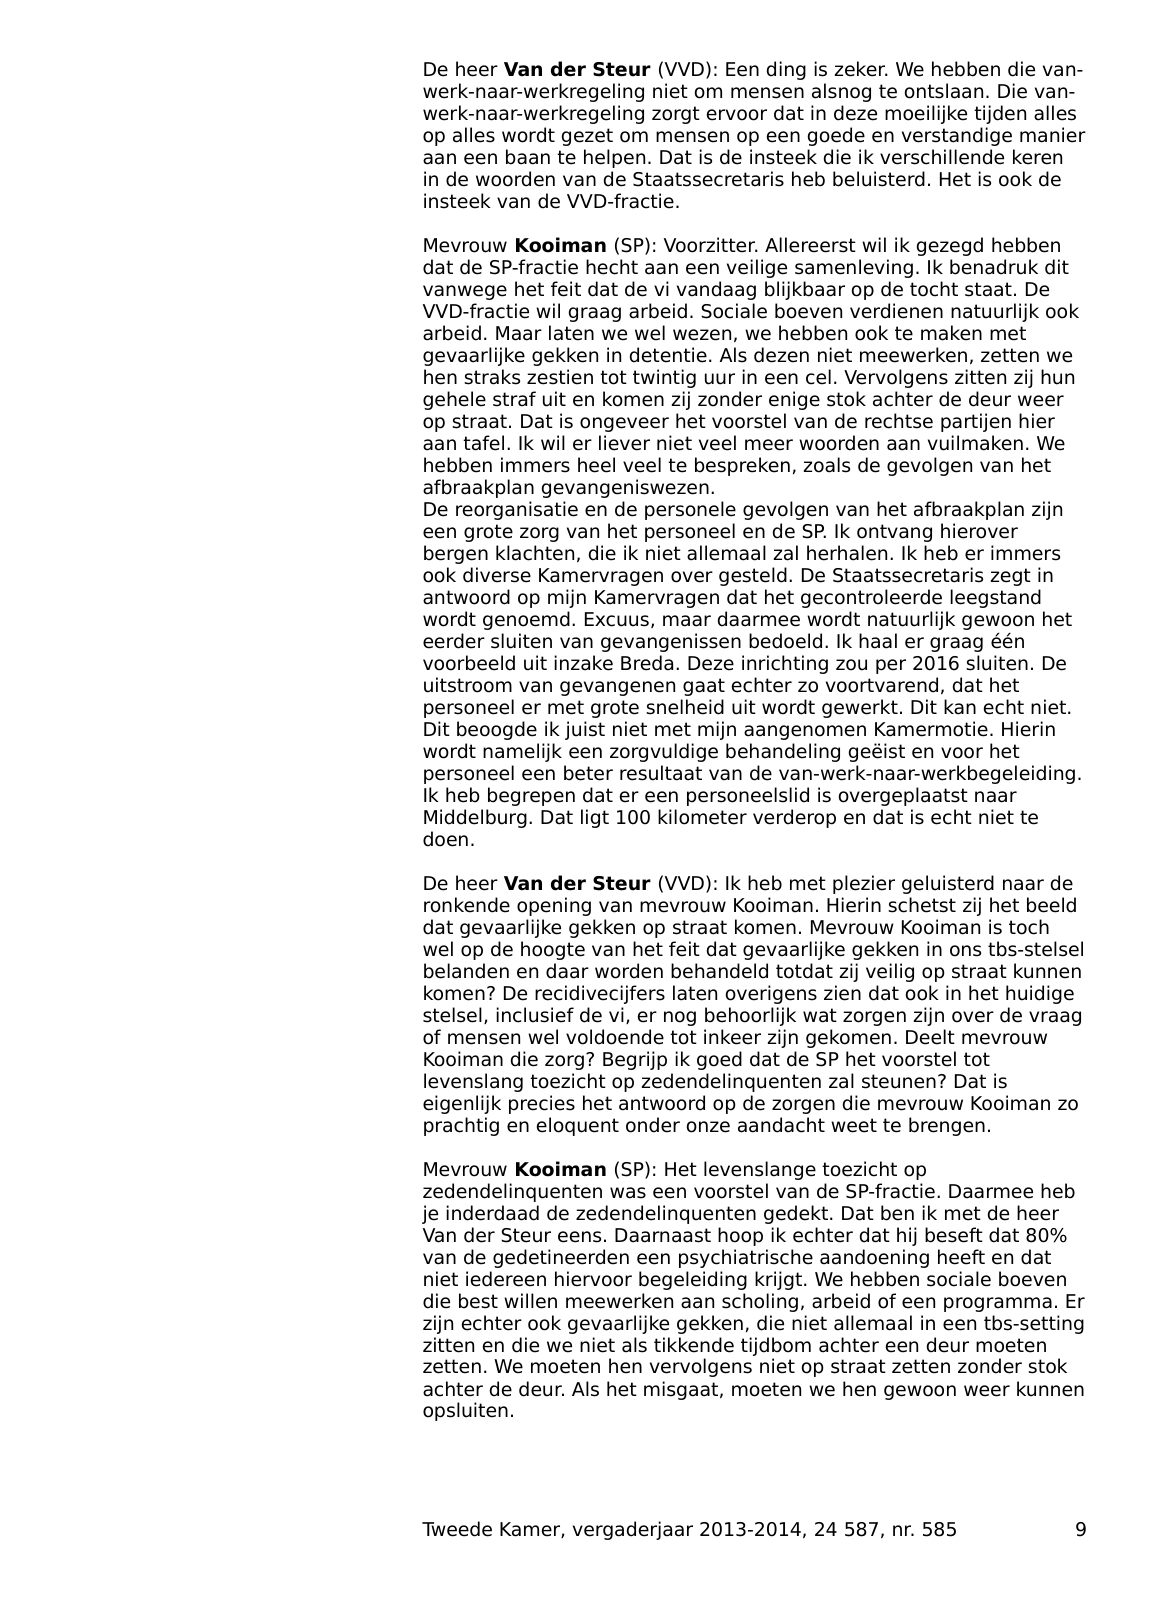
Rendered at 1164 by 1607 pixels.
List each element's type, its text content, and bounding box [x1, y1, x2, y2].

text Mevrouw Kooiman (SP): Voorzitter. Allereerst wil ik gezegd hebben dat de SP-fractie hecht aan een veilige samenleving. Ik benadruk dit vanwege het feit dat de vi vandaag blijkbaar op de tocht staat. De VVD-fractie wil graag arbeid. Sociale boeven verdienen natuurlijk ook arbeid. Maar laten we wel wezen, we hebben ook te maken met gevaarlijke gekken in detentie. Als dezen niet meewerken, zetten we hen straks zestien tot twintig uur in een cel. Vervolgens zitten zij hun gehele straf uit en komen zij zonder enige stok achter de deur weer op straat. Dat is ongeveer het voorstel van de rechtse partijen hier aan tafel. Ik wil er liever niet veel meer woorden aan vuilmaken. We hebben immers heel veel te bespreken, zoals de gevolgen van het afbraakplan gevangeniswezen. [422, 235, 1087, 499]
text Mevrouw Kooiman (SP): Het levenslange toezicht op zedendelinquenten was een voorstel van de SP-fractie. Daarmee heb je inderdaad de zedendelinquenten gedekt. Dat ben ik met de heer Van der Steur eens. Daarnaast hoop ik echter dat hij beseft dat 80% van de gedetineerden een psychiatrische aandoening heeft en dat niet iedereen hiervoor begeleiding krijgt. We hebben sociale boeven die best willen meewerken aan scholing, arbeid of een programma. Er zijn echter ook gevaarlijke gekken, die niet allemaal in een tbs-setting zitten en die we niet als tikkende tijdbom achter een deur moeten zetten. We moeten hen vervolgens niet op straat zetten zonder stok achter de deur. Als het misgaat, moeten we hen gewoon weer kunnen opsluiten. [422, 1159, 1087, 1422]
text De heer Van der Steur (VVD): Ik heb met plezier geluisterd naar de ronkende opening van mevrouw Kooiman. Hierin schetst zij het beeld dat gevaarlijke gekken op straat komen. Mevrouw Kooiman is toch wel op de hoogte van het feit dat gevaarlijke gekken in ons tbs-stelsel belanden en daar worden behandeld totdat zij veilig op straat kunnen komen? De recidivecijfers laten overigens zien dat ook in het huidige stelsel, inclusief de vi, er nog behoorlijk wat zorgen zijn over de vraag of mensen wel voldoende tot inkeer zijn gekomen. Deelt mevrouw Kooiman die zorg? Begrijp ik goed dat de SP het voorstel tot levenslang toezicht op zedendelinquenten zal steunen? Dat is eigenlijk precies het antwoord op de zorgen die mevrouw Kooiman zo prachtig en eloquent onder onze aandacht weet te brengen. [422, 873, 1087, 1136]
text De heer Van der Steur (VVD): Een ding is zeker. We hebben die van-werk-naar-werkregeling niet om mensen alsnog te ontslaan. Die van-werk-naar-werkregeling zorgt ervoor dat in deze moeilijke tijden alles op alles wordt gezet om mensen op een goede en verstandige manier aan een baan te helpen. Dat is de insteek die ik verschillende keren in de woorden van de Staatssecretaris heb beluisterd. Het is ook de insteek van de VVD-fractie. [422, 59, 1087, 213]
text De reorganisatie en de personele gevolgen van het afbraakplan zijn een grote zorg van het personeel en de SP. Ik ontvang hierover bergen klachten, die ik niet allemaal zal herhalen. Ik heb er immers ook diverse Kamervragen over gesteld. De Staatssecretaris zegt in antwoord op mijn Kamervragen dat het gecontroleerde leegstand wordt genoemd. Excuus, maar daarmee wordt natuurlijk gewoon het eerder sluiten van gevangenissen bedoeld. Ik haal er graag één voorbeeld uit inzake Breda. Deze inrichting zou per 2016 sluiten. De uitstroom van gevangenen gaat echter zo voortvarend, dat het personeel er met grote snelheid uit wordt gewerkt. Dit kan echt niet. Dit beoogde ik juist niet met mijn aangenomen Kamermotie. Hierin wordt namelijk een zorgvuldige behandeling geëist en voor het personeel een beter resultaat van de van-werk-naar-werkbegeleiding. Ik heb begrepen dat er een personeelslid is overgeplaatst naar Middelburg. Dat ligt 100 kilometer verderop en dat is echt niet te doen. [422, 499, 1087, 851]
